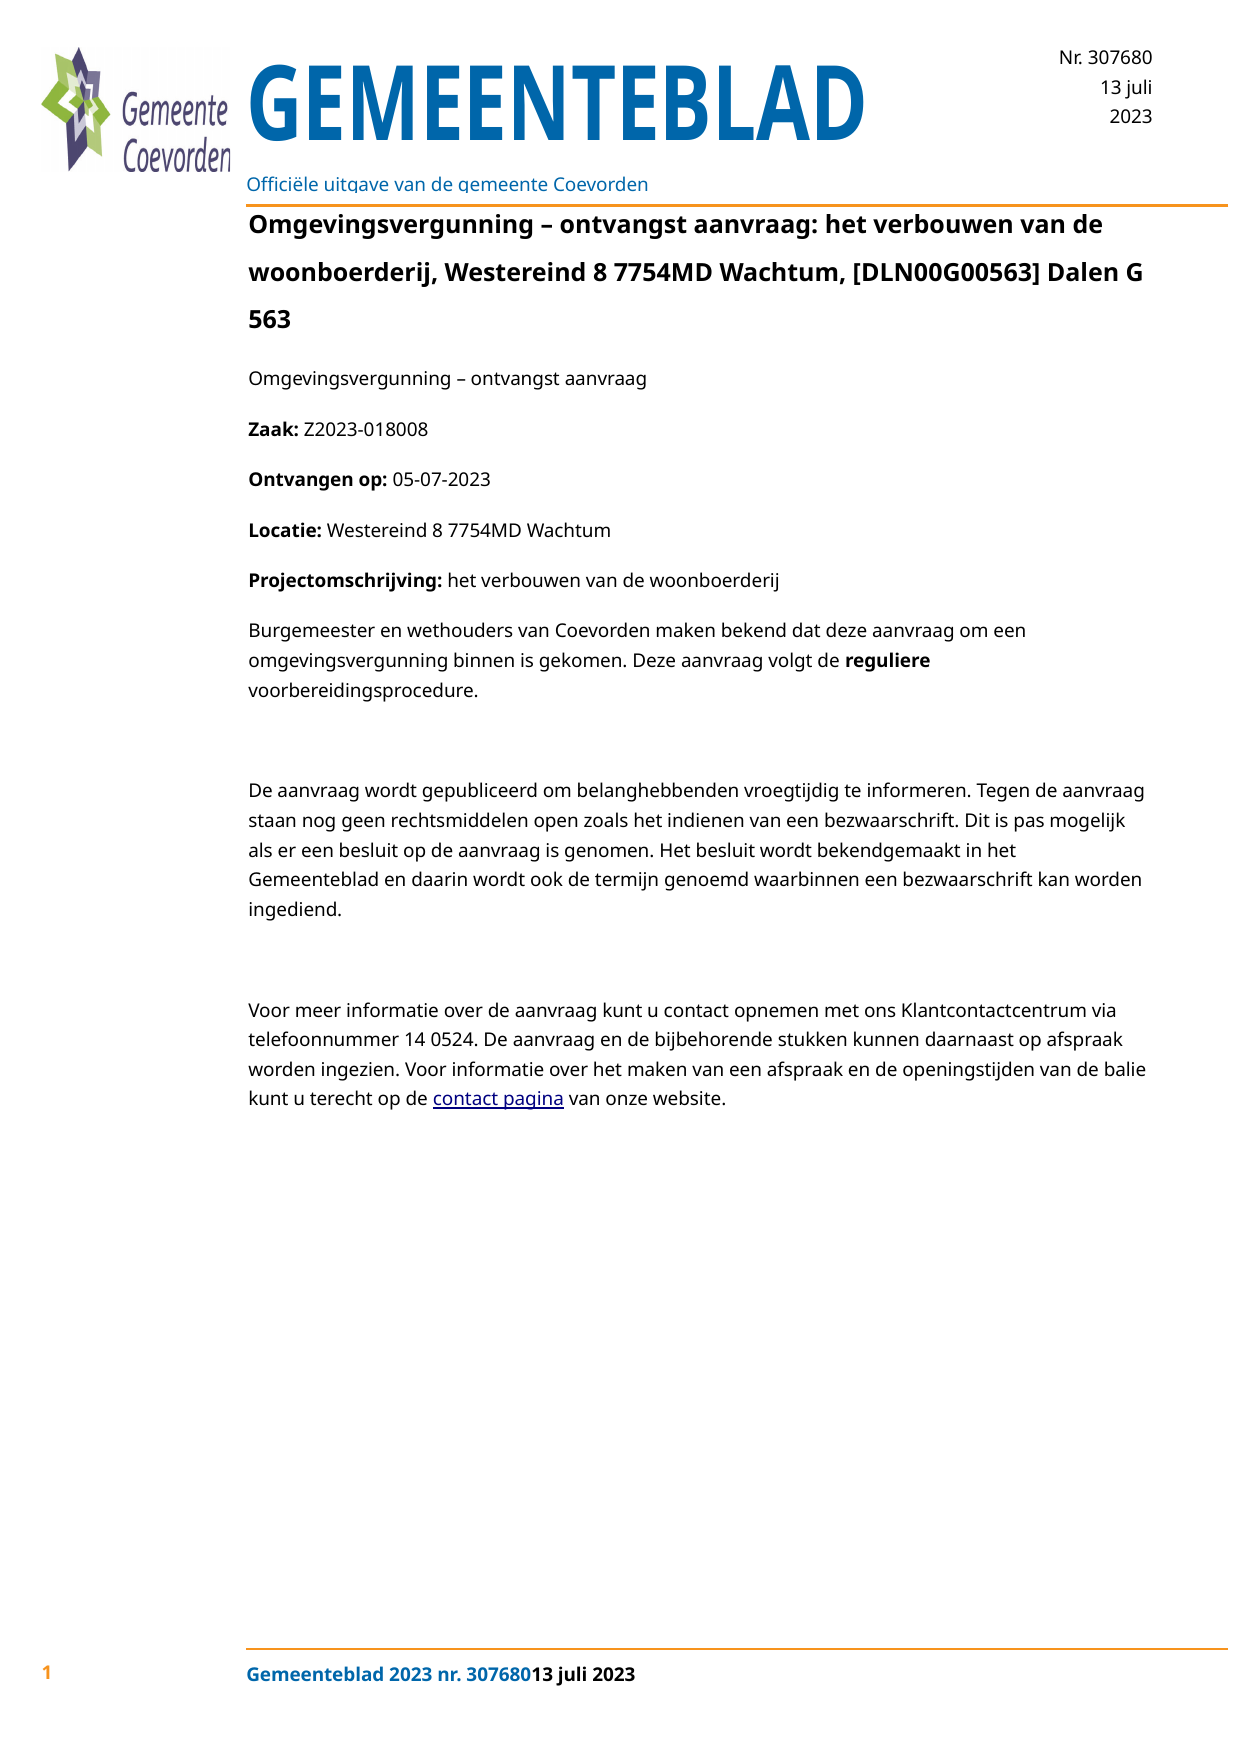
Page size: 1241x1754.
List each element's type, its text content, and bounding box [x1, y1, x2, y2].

text Omgevingsvergunning – ontvangst aanvraag [248, 366, 1152, 391]
text Omgevingsvergunning – ontvangst aanvraag: het verbouwen van de woonboerderij, Westereind 8 7754MD Wachtum, [DLN00G00563] Dalen G 563 [248, 207, 1152, 336]
text Burgemeester en wethouders van Coevorden maken bekend dat deze aanvraag om een omgevingsvergunning binnen is gekomen. Deze aanvraag volgt de reguliere voorbereidingsprocedure. [248, 618, 1152, 702]
picture [41, 47, 231, 172]
text De aanvraag wordt gepubliceerd om belanghebbenden vroegtijdig te informeren. Tegen de aanvraag staan nog geen rechtsmiddelen open zoals het indienen van een bezwaarschrift. Dit is pas mogelijk als er een besluit op de aanvraag is genomen. Het besluit wordt bekendgemaakt in het Gemeenteblad en daarin wordt ook de termijn genoemd waarbinnen een bezwaarschrift kan worden ingediend. [248, 778, 1152, 922]
text Zaak: Z2023-018008 [248, 416, 1152, 442]
text Voor meer informatie over de aanvraag kunt u contact opnemen met ons Klantcontactcentrum via telefoonnummer 14 0524. De aanvraag en de bijbehorende stukken kunnen daarnaast op afspraak worden ingezien. Voor informatie over het maken van een afspraak en de openingstijden van de balie kunt u terecht op de contact pagina van onze website. [248, 997, 1152, 1111]
text Ontvangen op: 05-07-2023 [248, 466, 1152, 492]
text Locatie: Westereind 8 7754MD Wachtum [248, 517, 1152, 542]
text Projectomschrijving: het verbouwen van de woonboerderij [248, 567, 1152, 593]
